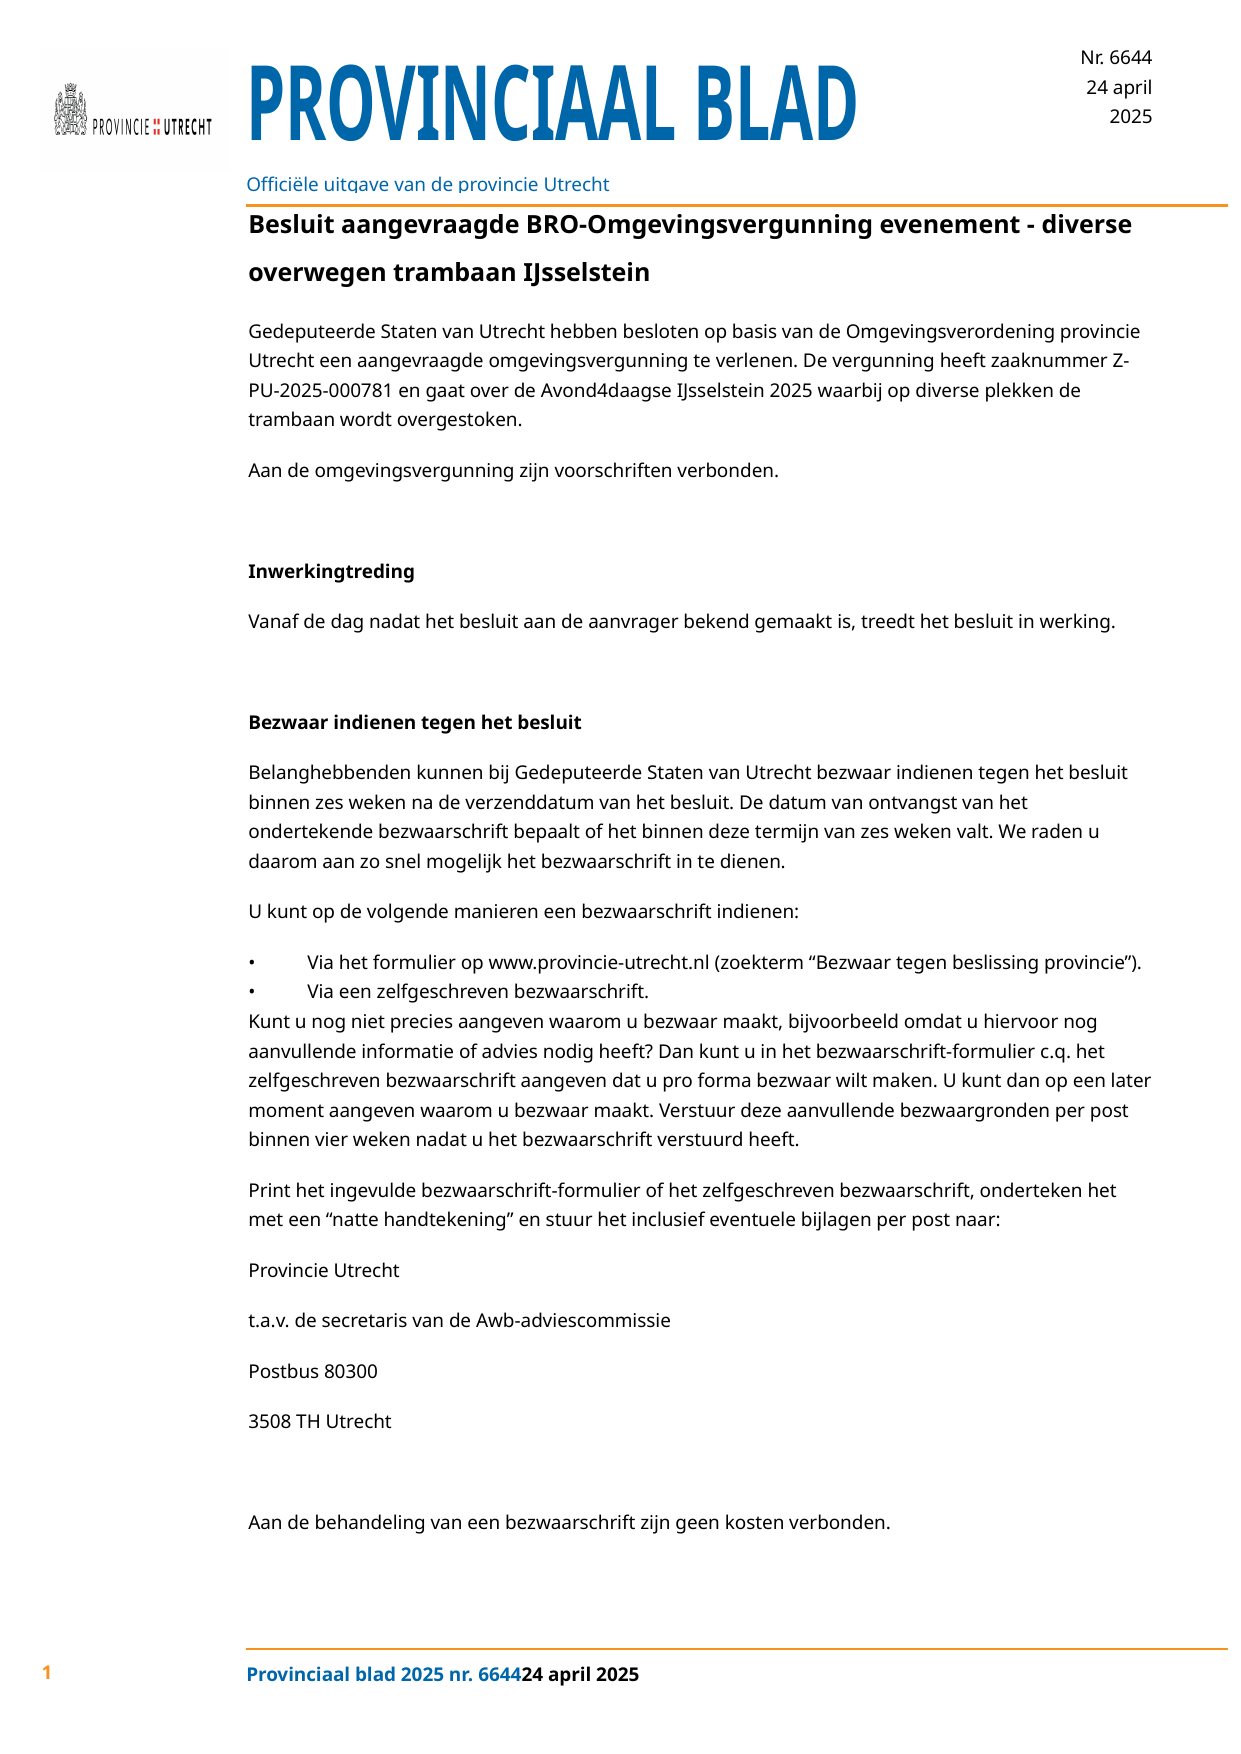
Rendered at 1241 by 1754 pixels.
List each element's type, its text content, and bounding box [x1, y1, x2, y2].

list Via een zelfgeschreven bezwaarschrift. [248, 979, 1152, 1004]
text Postbus 80300 [248, 1358, 1152, 1384]
text Belanghebbenden kunnen bij Gedeputeerde Staten van Utrecht bezwaar indienen tegen het besluit binnen zes weken na de verzenddatum van het besluit. De datum van ontvangst van het ondertekende bezwaarschrift bepaalt of het binnen deze termijn van zes weken valt. We raden u daarom aan zo snel mogelijk het bezwaarschrift in te dienen. [248, 759, 1152, 874]
text Gedeputeerde Staten van Utrecht hebben besloten op basis van de Omgevingsverordening provincie Utrecht een aangevraagde omgevingsvergunning te verlenen. De vergunning heeft zaaknummer Z-PU-2025-000781 en gaat over de Avond4daagse IJsselstein 2025 waarbij op diverse plekken de trambaan wordt overgestoken. [248, 318, 1152, 432]
picture [41, 47, 231, 172]
text Aan de omgevingsvergunning zijn voorschriften verbonden. [248, 457, 1152, 483]
text Print het ingevulde bezwaarschrift-formulier of het zelfgeschreven bezwaarschrift, onderteken het met een “natte handtekening” en stuur het inclusief eventuele bijlagen per post naar: [248, 1177, 1152, 1232]
text Provincie Utrecht [248, 1257, 1152, 1283]
text U kunt op de volgende manieren een bezwaarschrift indienen: [248, 899, 1152, 924]
text Aan de behandeling van een bezwaarschrift zijn geen kosten verbonden. [248, 1509, 1152, 1535]
text 3508 TH Utrecht [248, 1408, 1152, 1434]
text t.a.v. de secretaris van de Awb-adviescommissie [248, 1307, 1152, 1333]
text Bezwaar indienen tegen het besluit [248, 709, 1152, 735]
text Kunt u nog niet precies aangeven waarom u bezwaar maakt, bijvoorbeeld omdat u hiervoor nog aanvullende informatie of advies nodig heeft? Dan kunt u in het bezwaarschrift-formulier c.q. het zelfgeschreven bezwaarschrift aangeven dat u pro forma bezwaar wilt maken. U kunt dan op een later moment aangeven waarom u bezwaar maakt. Verstuur deze aanvullende bezwaargronden per post binnen vier weken nadat u het bezwaarschrift verstuurd heeft. [248, 1008, 1152, 1152]
text Besluit aangevraagde BRO-Omgevingsvergunning evenement - diverse overwegen trambaan IJsselstein [248, 207, 1152, 288]
text Inwerkingtreding [248, 558, 1152, 584]
text Vanaf de dag nadat het besluit aan de aanvrager bekend gemaakt is, treedt het besluit in werking. [248, 608, 1152, 634]
list Via het formulier op www.provincie-utrecht.nl (zoekterm “Bezwaar tegen beslissing provincie”). [248, 949, 1152, 975]
